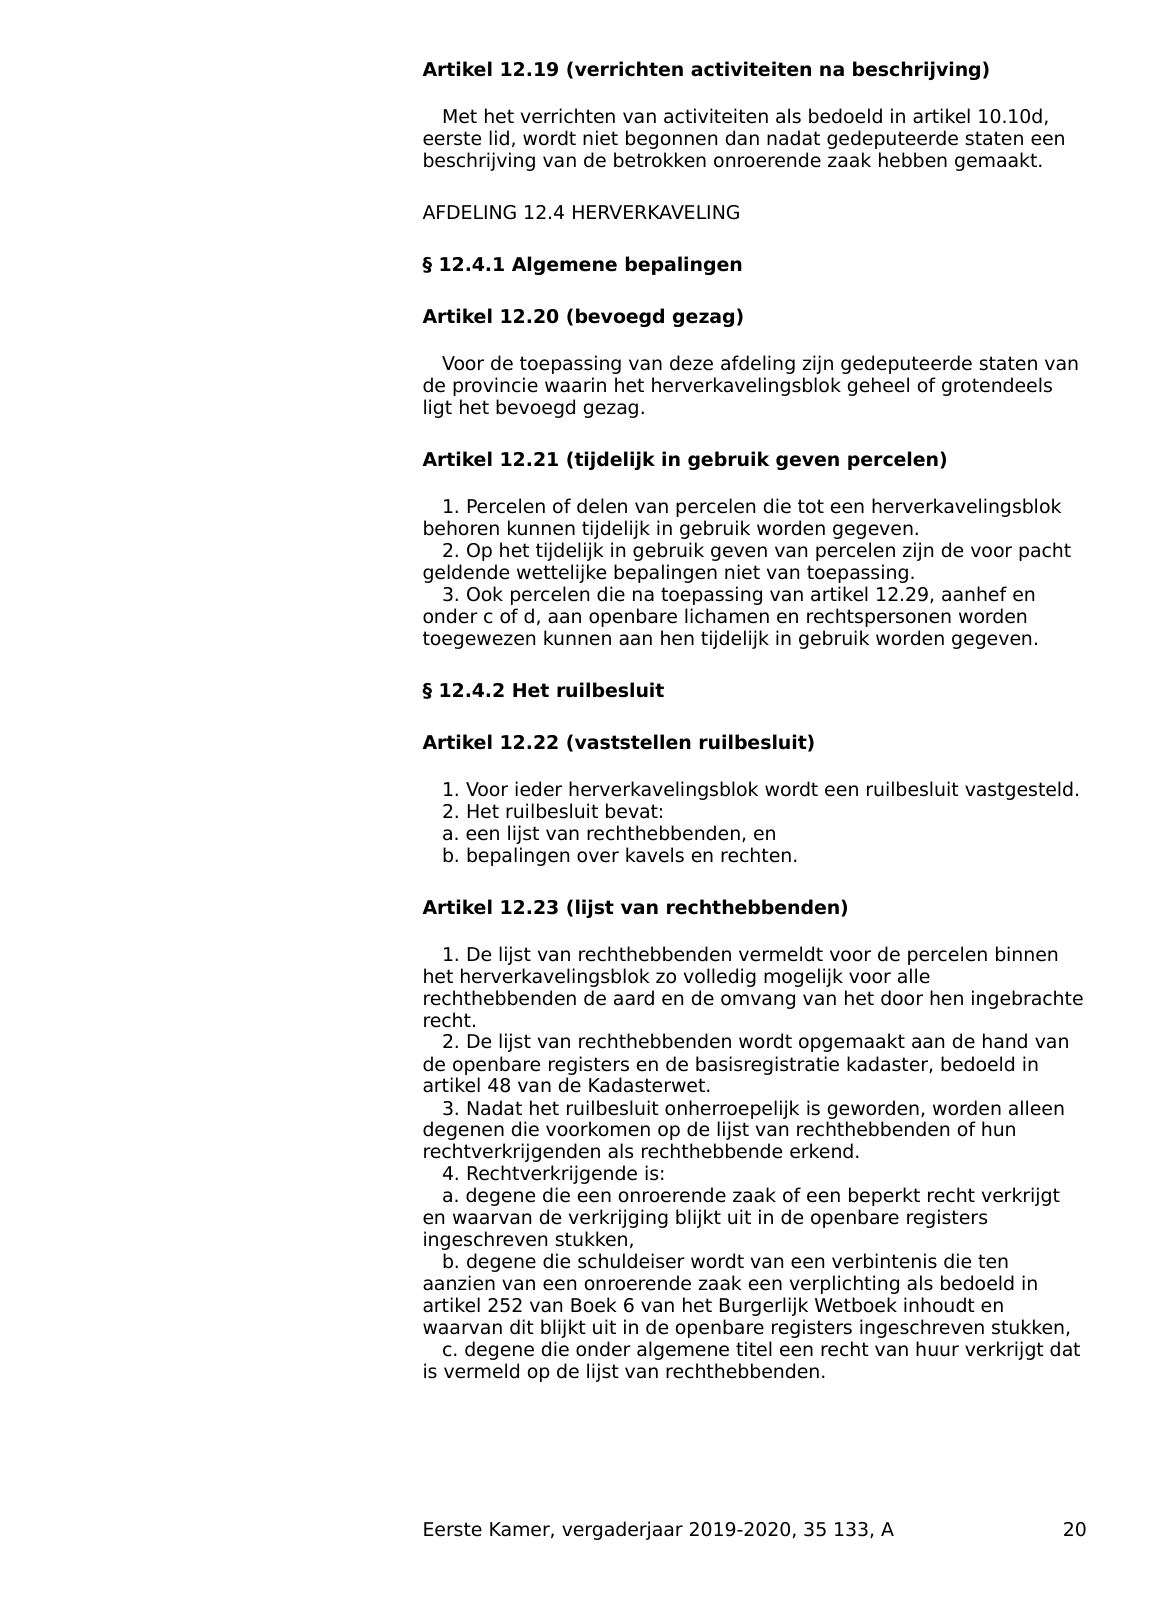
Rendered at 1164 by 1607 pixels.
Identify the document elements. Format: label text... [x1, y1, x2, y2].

subtitle AFDELING 12.4 HERVERKAVELING [422, 202, 1087, 224]
text 1. De lijst van rechthebbenden vermeldt voor de percelen binnen het herverkavelingsblok zo volledig mogelijk voor alle rechthebbenden de aard en de omvang van het door hen ingebrachte recht. [422, 943, 1087, 1031]
subtitle § 12.4.2 Het ruilbesluit [422, 680, 1087, 702]
text b. degene die schuldeiser wordt van een verbintenis die ten aanzien van een onroerende zaak een verplichting als bedoeld in artikel 252 van Boek 6 van het Burgerlijk Wetboek inhoudt en waarvan dit blijkt uit in de openbare registers ingeschreven stukken, [422, 1251, 1087, 1339]
subtitle Artikel 12.22 (vaststellen ruilbesluit) [422, 732, 1087, 754]
text 2. Op het tijdelijk in gebruik geven van percelen zijn de voor pacht geldende wettelijke bepalingen niet van toepassing. [422, 540, 1087, 584]
text Met het verrichten van activiteiten als bedoeld in artikel 10.10d, eerste lid, wordt niet begonnen dan nadat gedeputeerde staten een beschrijving van de betrokken onroerende zaak hebben gemaakt. [422, 106, 1087, 172]
subtitle § 12.4.1 Algemene bepalingen [422, 254, 1087, 276]
text 3. Nadat het ruilbesluit onherroepelijk is geworden, worden alleen degenen die voorkomen op de lijst van rechthebbenden of hun rechtverkrijgenden als rechthebbende erkend. [422, 1097, 1087, 1163]
subtitle Artikel 12.19 (verrichten activiteiten na beschrijving) [422, 59, 1087, 81]
text c. degene die onder algemene titel een recht van huur verkrijgt dat is vermeld op de lijst van rechthebbenden. [422, 1339, 1087, 1383]
subtitle Artikel 12.23 (lijst van rechthebbenden) [422, 897, 1087, 918]
subtitle Artikel 12.21 (tijdelijk in gebruik geven percelen) [422, 449, 1087, 471]
subtitle Artikel 12.20 (bevoegd gezag) [422, 306, 1087, 328]
text Voor de toepassing van deze afdeling zijn gedeputeerde staten van de provincie waarin het herverkavelingsblok geheel of grotendeels ligt het bevoegd gezag. [422, 353, 1087, 419]
text 1. Voor ieder herverkavelingsblok wordt een ruilbesluit vastgesteld. [422, 779, 1087, 801]
text b. bepalingen over kavels en rechten. [422, 844, 1087, 867]
text a. een lijst van rechthebbenden, en [422, 823, 1087, 844]
text 2. De lijst van rechthebbenden wordt opgemaakt aan de hand van de openbare registers en de basisregistratie kadaster, bedoeld in artikel 48 van de Kadasterwet. [422, 1031, 1087, 1097]
text a. degene die een onroerende zaak of een beperkt recht verkrijgt en waarvan de verkrijging blijkt uit in de openbare registers ingeschreven stukken, [422, 1185, 1087, 1251]
text 2. Het ruilbesluit bevat: [422, 801, 1087, 823]
text 1. Percelen of delen van percelen die tot een herverkavelingsblok behoren kunnen tijdelijk in gebruik worden gegeven. [422, 496, 1087, 540]
text 4. Rechtverkrijgende is: [422, 1163, 1087, 1185]
text 3. Ook percelen die na toepassing van artikel 12.29, aanhef en onder c of d, aan openbare lichamen en rechtspersonen worden toegewezen kunnen aan hen tijdelijk in gebruik worden gegeven. [422, 584, 1087, 650]
